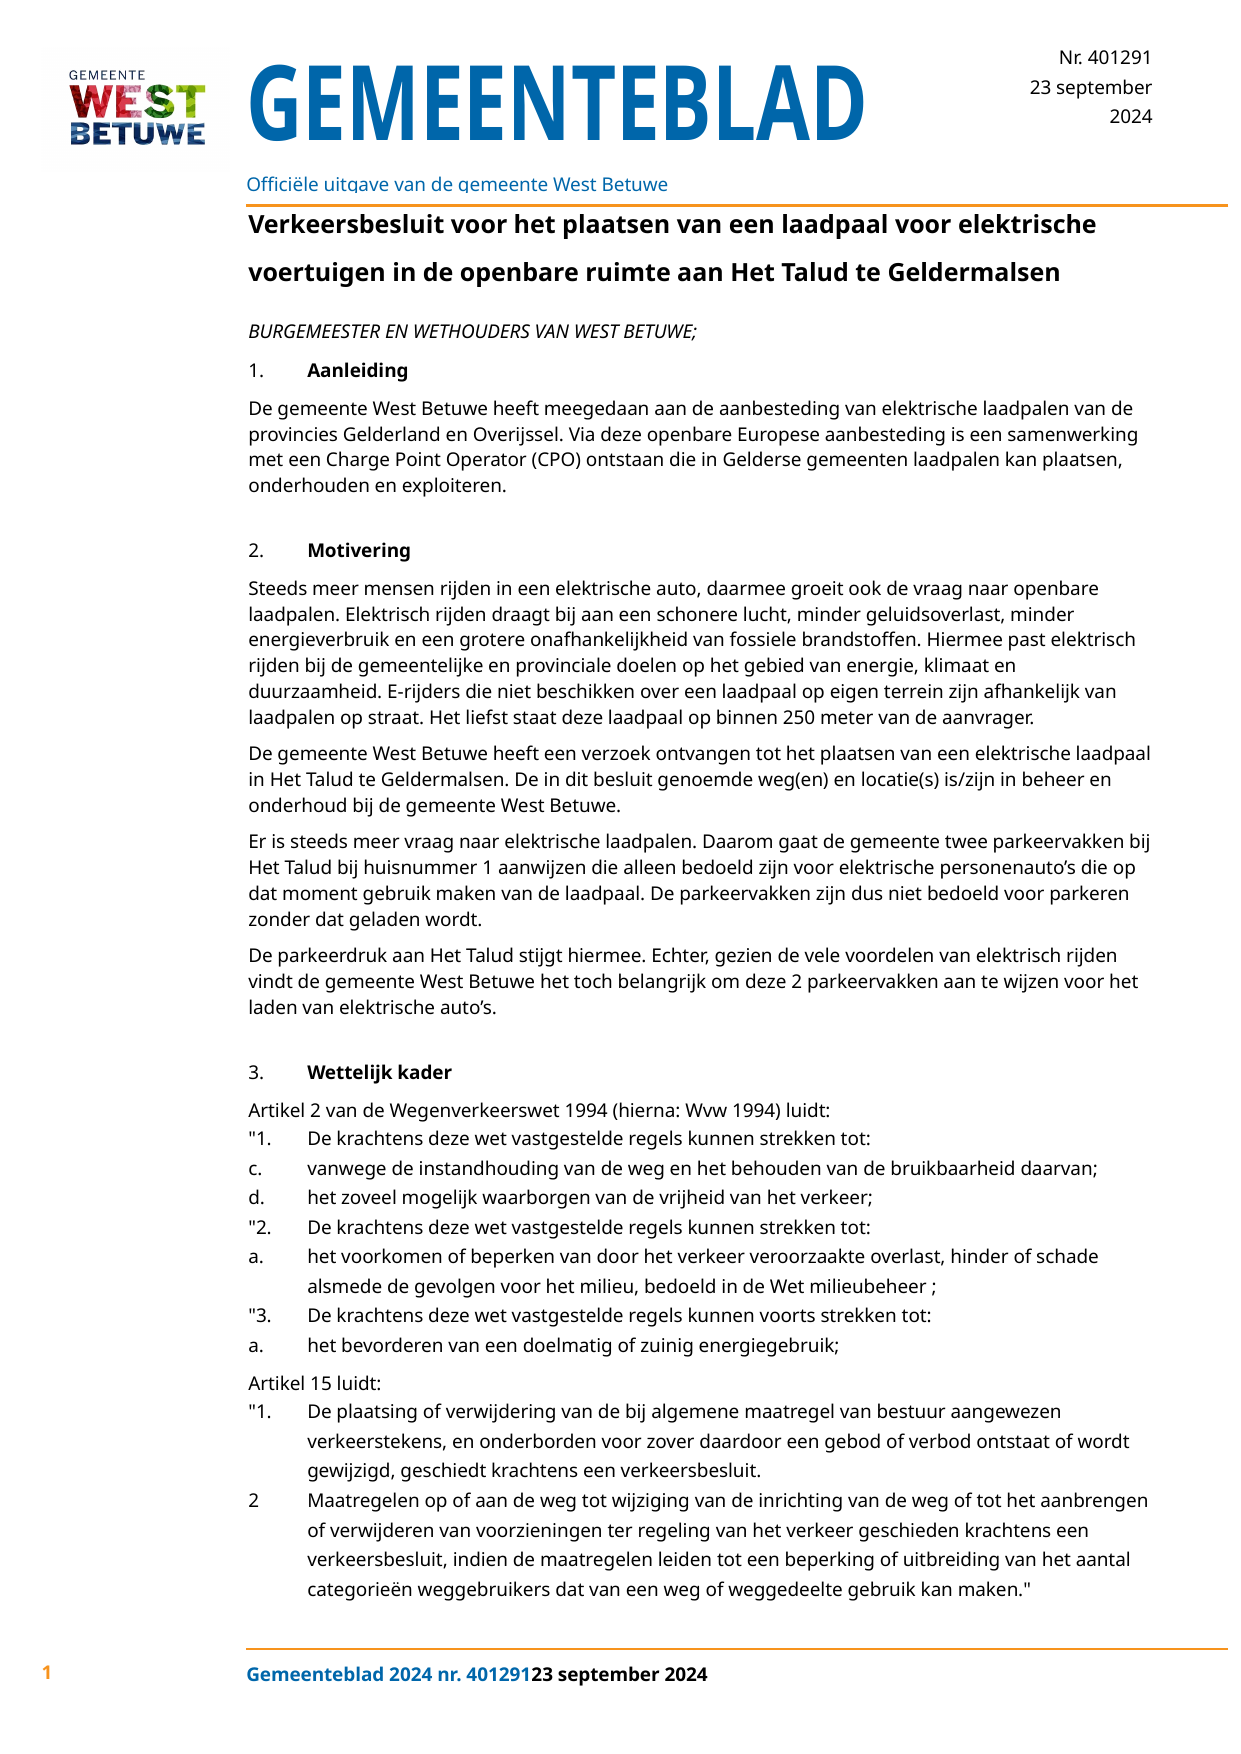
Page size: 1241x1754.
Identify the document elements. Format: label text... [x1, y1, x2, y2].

text De gemeente West Betuwe heeft een verzoek ontvangen tot het plaatsen van een elektrische laadpaal in Het Talud te Geldermalsen. De in dit besluit genoemde weg(en) en locatie(s) is/zijn in beheer en onderhoud bij de gemeente West Betuwe. [248, 741, 1152, 818]
text Steeds meer mensen rijden in een elektrische auto, daarmee groeit ook de vraag naar openbare laadpalen. Elektrisch rijden draagt bij aan een schonere lucht, minder geluidsoverlast, minder energieverbruik en een grotere onafhankelijkheid van fossiele brandstoffen. Hiermee past elektrisch rijden bij de gemeentelijke en provinciale doelen op het gebied van energie, klimaat en duurzaamheid. E-rijders die niet beschikken over een laadpaal op eigen terrein zijn afhankelijk van laadpalen op straat. Het liefst staat deze laadpaal op binnen 250 meter van de aanvrager. [248, 575, 1152, 729]
list vanwege de instandhouding van de weg en het behouden van de bruikbaarheid daarvan; [248, 1155, 1152, 1181]
text Artikel 2 van de Wegenverkeerswet 1994 (hierna: Wvw 1994) luidt: [248, 1097, 1152, 1123]
text De gemeente West Betuwe heeft meegedaan aan de aanbesteding van elektrische laadpalen van de provincies Gelderland en Overijssel. Via deze openbare Europese aanbesteding is een samenwerking met een Charge Point Operator (CPO) ontstaan die in Gelderse gemeenten laadpalen kan plaatsen, onderhouden en exploiteren. [248, 395, 1152, 498]
list het voorkomen of beperken van door het verkeer veroorzaakte overlast, hinder of schade alsmede de gevolgen voor het milieu, bedoeld in de Wet milieubeheer ; [248, 1243, 1152, 1299]
list De krachtens deze wet vastgestelde regels kunnen strekken tot: [248, 1214, 1152, 1240]
list De plaatsing of verwijdering van de bij algemene maatregel van bestuur aangewezen verkeerstekens, en onderborden voor zover daardoor een gebod of verbod ontstaat of wordt gewijzigd, geschiedt krachtens een verkeersbesluit. [248, 1398, 1152, 1483]
list Maatregelen op of aan de weg tot wijziging van de inrichting van de weg of tot het aanbrengen of verwijderen van voorzieningen ter regeling van het verkeer geschieden krachtens een verkeersbesluit, indien de maatregelen leiden tot een beperking of uitbreiding van het aantal categorieën weggebruikers dat van een weg of weggedeelte gebruik kan maken." [248, 1487, 1152, 1602]
list het zoveel mogelijk waarborgen van de vrijheid van het verkeer; [248, 1184, 1152, 1210]
text Artikel 15 luidt: [248, 1370, 1152, 1396]
text Verkeersbesluit voor het plaatsen van een laadpaal voor elektrische voertuigen in de openbare ruimte aan Het Talud te Geldermalsen [248, 207, 1152, 288]
list Aanleiding [248, 357, 1152, 383]
list Wettelijk kader [248, 1059, 1152, 1085]
list Motivering [248, 537, 1152, 563]
list het bevorderen van een doelmatig of zuinig energiegebruik; [248, 1332, 1152, 1358]
text De parkeerdruk aan Het Talud stijgt hiermee. Echter, gezien de vele voordelen van elektrisch rijden vindt de gemeente West Betuwe het toch belangrijk om deze 2 parkeervakken aan te wijzen voor het laden van elektrische auto’s. [248, 942, 1152, 1020]
text BURGEMEESTER EN WETHOUDERS VAN WEST BETUWE; [248, 318, 1152, 344]
text Er is steeds meer vraag naar elektrische laadpalen. Daarom gaat de gemeente twee parkeervakken bij Het Talud bij huisnummer 1 aanwijzen die alleen bedoeld zijn voor elektrische personenauto’s die op dat moment gebruik maken van de laadpaal. De parkeervakken zijn dus niet bedoeld voor parkeren zonder dat geladen wordt. [248, 829, 1152, 932]
list De krachtens deze wet vastgestelde regels kunnen voorts strekken tot: [248, 1303, 1152, 1328]
list De krachtens deze wet vastgestelde regels kunnen strekken tot: [248, 1125, 1152, 1151]
picture [41, 47, 231, 172]
